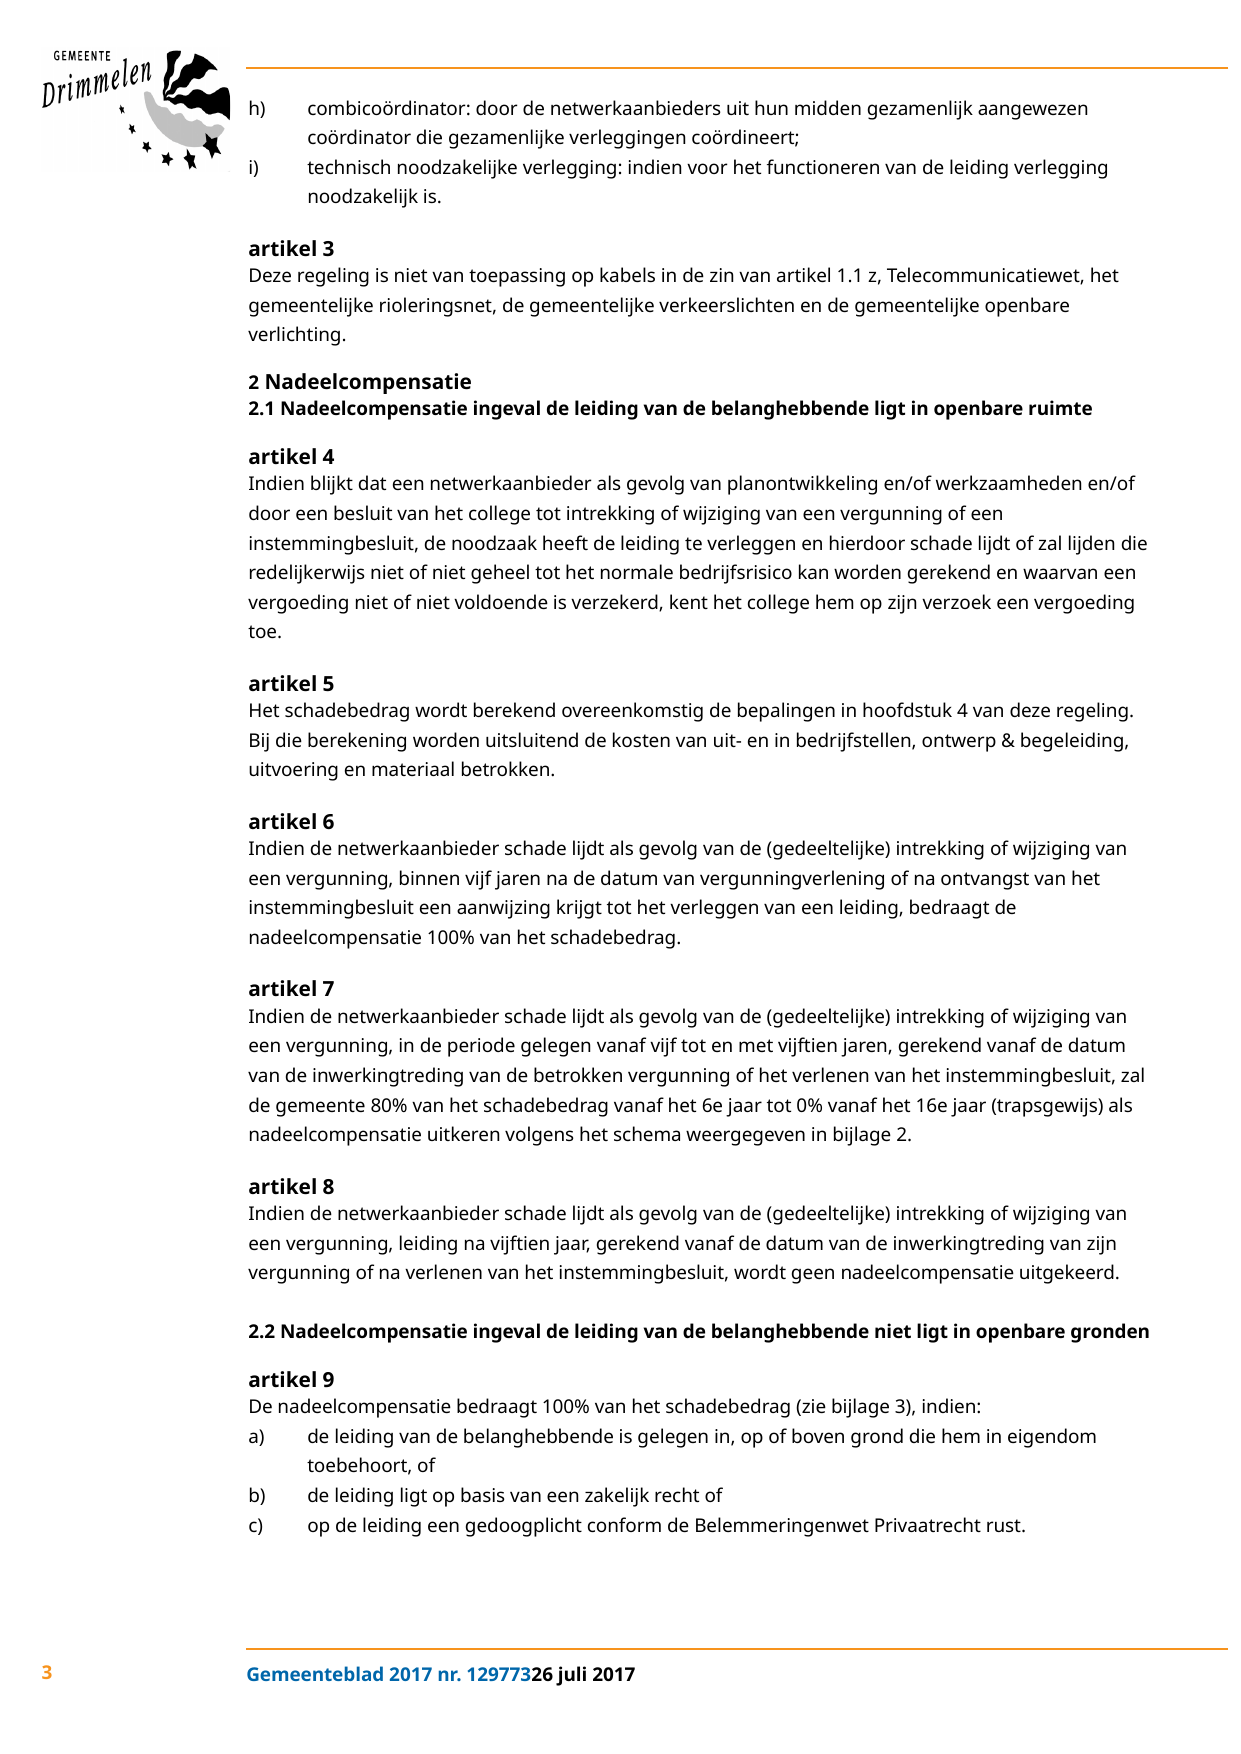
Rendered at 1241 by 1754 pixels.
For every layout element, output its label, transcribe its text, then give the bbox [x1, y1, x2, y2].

text 2 Nadeelcompensatie [248, 367, 1152, 396]
text Indien de netwerkaanbieder schade lijdt als gevolg van de (gedeeltelijke) intrekking of wijziging van een vergunning, leiding na vijftien jaar, gerekend vanaf de datum van de inwerkingtreding van zijn vergunning of na verlenen van het instemmingbesluit, wordt geen nadeelcompensatie uitgekeerd. [248, 1200, 1152, 1285]
list de leiding ligt op basis van een zakelijk recht of [248, 1482, 1152, 1508]
text artikel 4 [248, 442, 1152, 471]
text De nadeelcompensatie bedraagt 100% van het schadebedrag (zie bijlage 3), indien: [248, 1393, 1152, 1419]
text Het schadebedrag wordt berekend overeenkomstig de bepalingen in hoofdstuk 4 van deze regeling. Bij die berekening worden uitsluitend de kosten van uit- en in bedrijfstellen, ontwerp & begeleiding, uitvoering en materiaal betrokken. [248, 697, 1152, 782]
picture [41, 47, 231, 172]
text Deze regeling is niet van toepassing op kabels in de zin van artikel 1.1 z, Telecommunicatiewet, het gemeentelijke rioleringsnet, de gemeentelijke verkeerslichten en de gemeentelijke openbare verlichting. [248, 262, 1152, 347]
text artikel 6 [248, 807, 1152, 835]
list combicoördinator: door de netwerkaanbieders uit hun midden gezamenlijk aangewezen coördinator die gezamenlijke verleggingen coördineert; [248, 95, 1152, 150]
text 2.1 Nadeelcompensatie ingeval de leiding van de belanghebbende ligt in openbare ruimte [248, 396, 1152, 421]
text artikel 3 [248, 234, 1152, 262]
text Indien de netwerkaanbieder schade lijdt als gevolg van de (gedeeltelijke) intrekking of wijziging van een vergunning, in de periode gelegen vanaf vijf tot en met vijftien jaren, gerekend vanaf de datum van de inwerkingtreding van de betrokken vergunning of het verlenen van het instemmingbesluit, zal de gemeente 80% van het schadebedrag vanaf het 6e jaar tot 0% vanaf het 16e jaar (trapsgewijs) als nadeelcompensatie uitkeren volgens het schema weergegeven in bijlage 2. [248, 1003, 1152, 1147]
text 2.2 Nadeelcompensatie ingeval de leiding van de belanghebbende niet ligt in openbare gronden [248, 1318, 1152, 1344]
list de leiding van de belanghebbende is gelegen in, op of boven grond die hem in eigendom toebehoort, of [248, 1423, 1152, 1478]
text artikel 7 [248, 974, 1152, 1003]
list technisch noodzakelijke verlegging: indien voor het functioneren van de leiding verlegging noodzakelijk is. [248, 154, 1152, 209]
text Indien de netwerkaanbieder schade lijdt als gevolg van de (gedeeltelijke) intrekking of wijziging van een vergunning, binnen vijf jaren na de datum van vergunningverlening of na ontvangst van het instemmingbesluit een aanwijzing krijgt tot het verleggen van een leiding, bedraagt de nadeelcompensatie 100% van het schadebedrag. [248, 835, 1152, 950]
list op de leiding een gedoogplicht conform de Belemmeringenwet Privaatrecht rust. [248, 1512, 1152, 1538]
text artikel 9 [248, 1365, 1152, 1393]
text Indien blijkt dat een netwerkaanbieder als gevolg van planontwikkeling en/of werkzaamheden en/of door een besluit van het college tot intrekking of wijziging van een vergunning of een instemmingbesluit, de noodzaak heeft de leiding te verleggen en hierdoor schade lijdt of zal lijden die redelijkerwijs niet of niet geheel tot het normale bedrijfsrisico kan worden gerekend en waarvan een vergoeding niet of niet voldoende is verzekerd, kent het college hem op zijn verzoek een vergoeding toe. [248, 471, 1152, 644]
text artikel 8 [248, 1172, 1152, 1200]
text artikel 5 [248, 669, 1152, 697]
